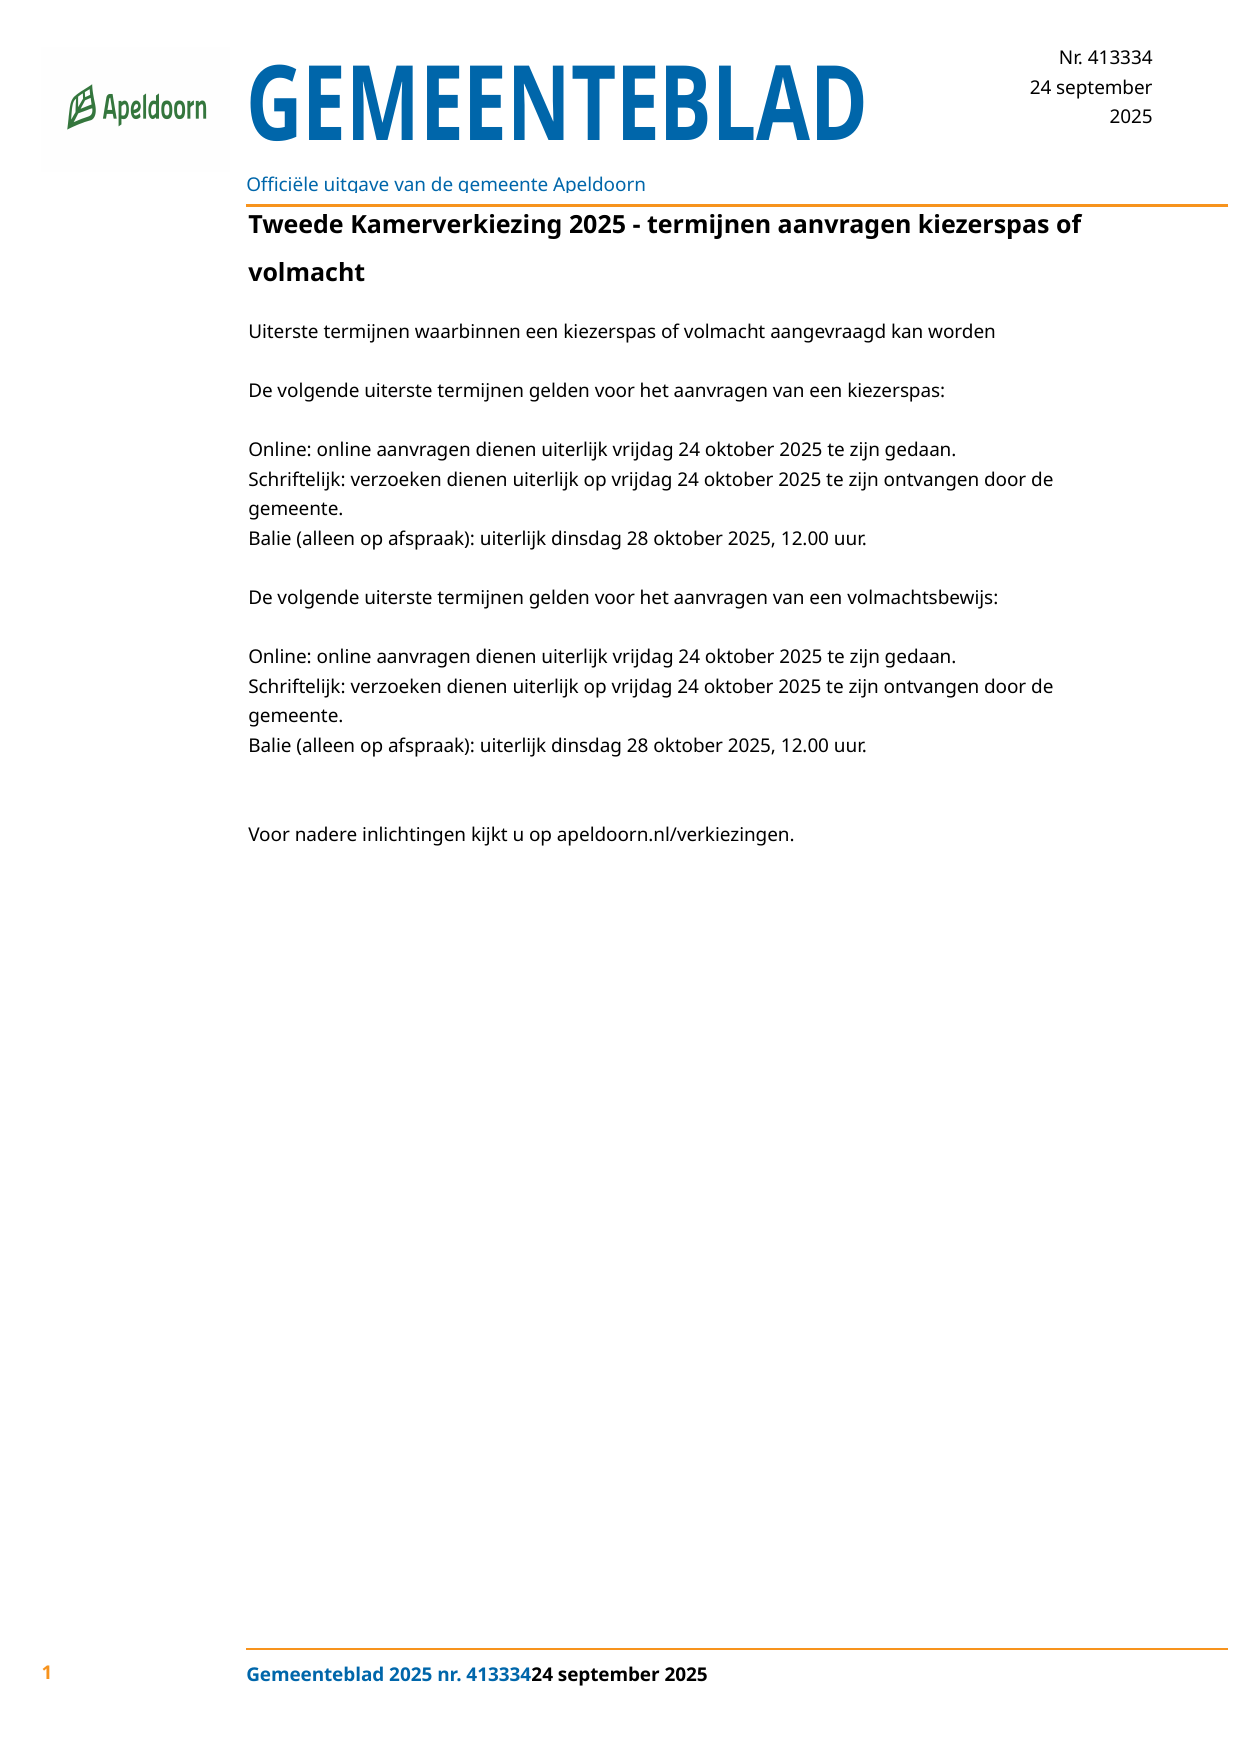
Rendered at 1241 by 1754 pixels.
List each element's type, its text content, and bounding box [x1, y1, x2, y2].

text De volgende uiterste termijnen gelden voor het aanvragen van een volmachtsbewijs: [248, 584, 1152, 610]
text Schriftelijk: verzoeken dienen uiterlijk op vrijdag 24 oktober 2025 te zijn ontvangen door de gemeente. [248, 673, 1152, 728]
text De volgende uiterste termijnen gelden voor het aanvragen van een kiezerspas: [248, 377, 1152, 403]
picture [41, 47, 231, 172]
text Voor nadere inlichtingen kijkt u op apeldoorn.nl/verkiezingen. [248, 821, 1152, 847]
text Schriftelijk: verzoeken dienen uiterlijk op vrijdag 24 oktober 2025 te zijn ontvangen door de gemeente. [248, 466, 1152, 521]
text Balie (alleen op afspraak): uiterlijk dinsdag 28 oktober 2025, 12.00 uur. [248, 732, 1152, 758]
text Uiterste termijnen waarbinnen een kiezerspas of volmacht aangevraagd kan worden [248, 318, 1152, 344]
text Balie (alleen op afspraak): uiterlijk dinsdag 28 oktober 2025, 12.00 uur. [248, 525, 1152, 551]
text Online: online aanvragen dienen uiterlijk vrijdag 24 oktober 2025 te zijn gedaan. [248, 436, 1152, 462]
text Tweede Kamerverkiezing 2025 - termijnen aanvragen kiezerspas of volmacht [248, 207, 1152, 288]
text Online: online aanvragen dienen uiterlijk vrijdag 24 oktober 2025 te zijn gedaan. [248, 643, 1152, 669]
